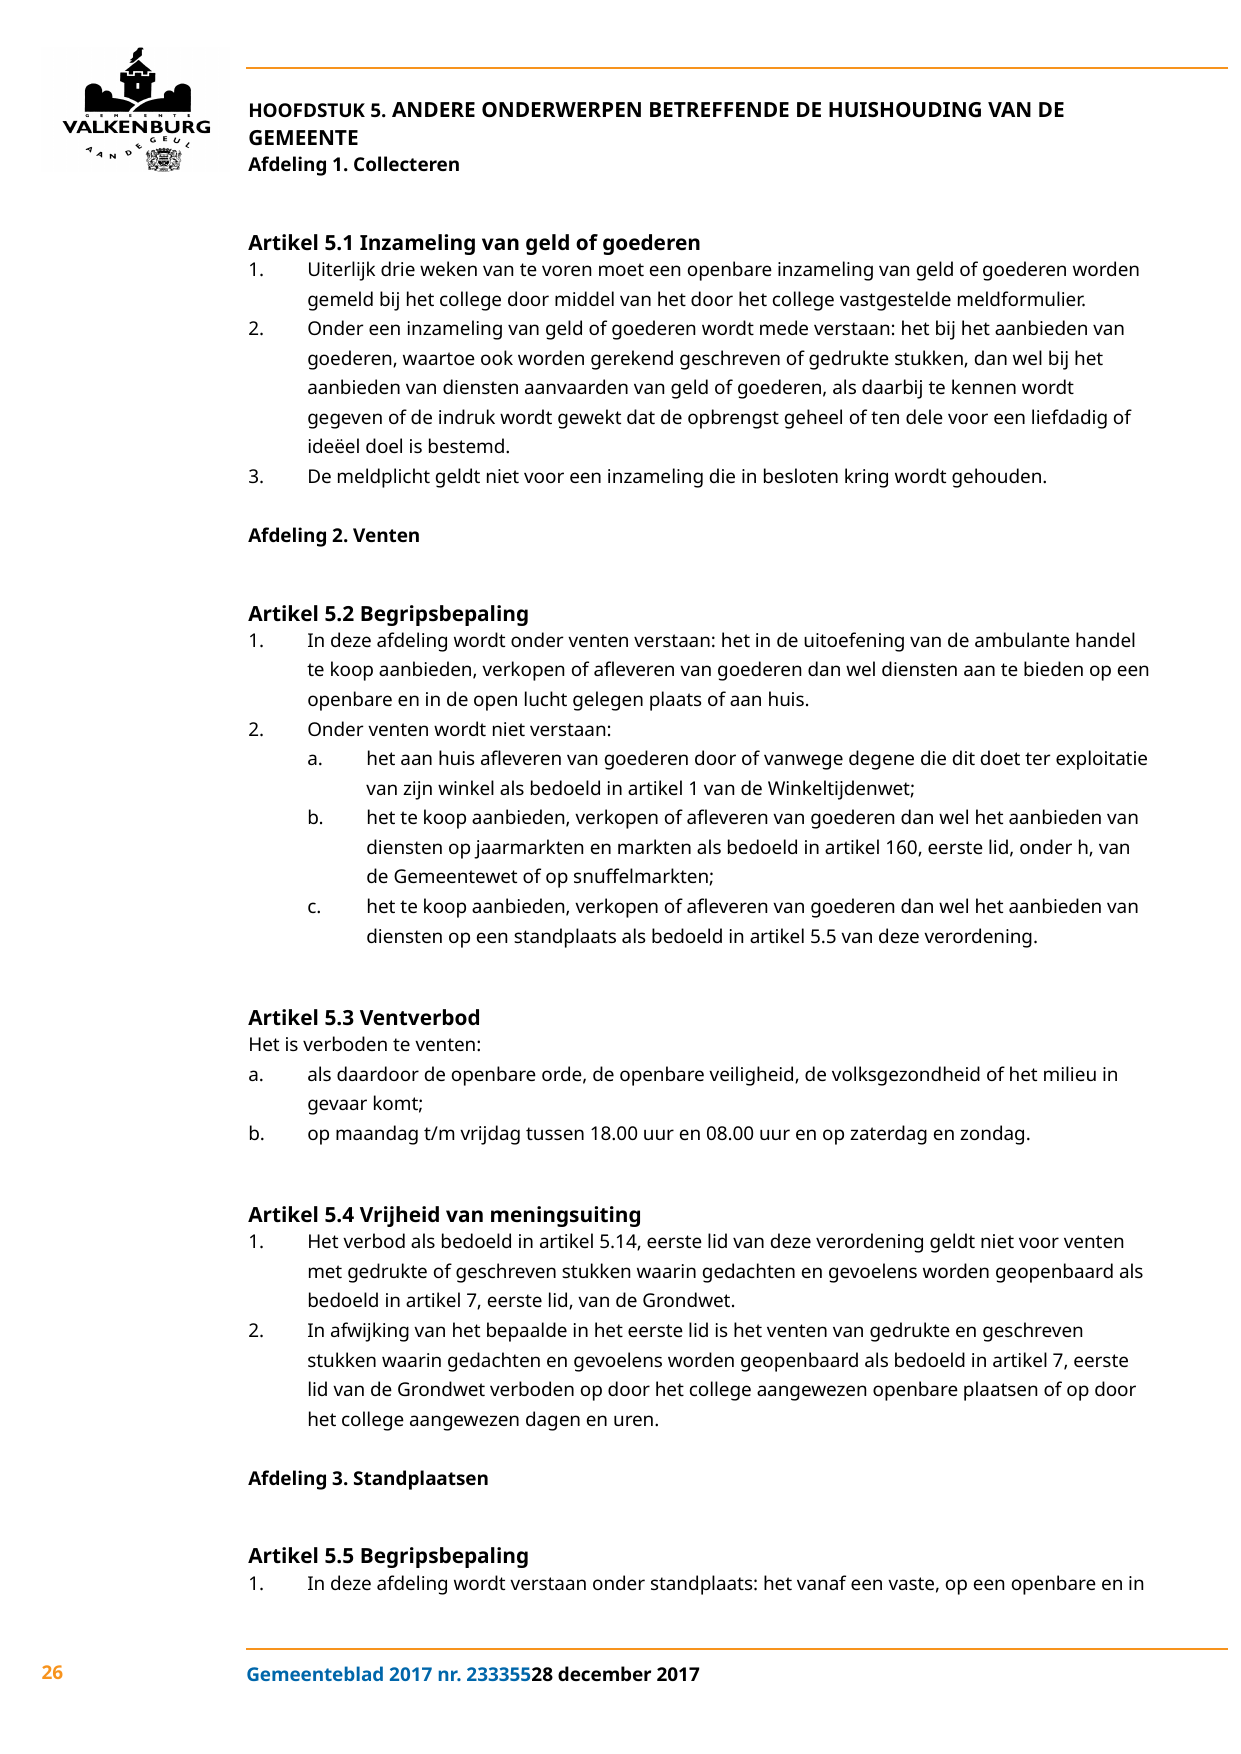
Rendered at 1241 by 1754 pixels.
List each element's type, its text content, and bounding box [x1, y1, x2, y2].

text Artikel 5.5 Begripsbepaling [248, 1541, 1152, 1570]
text Afdeling 2. Venten [248, 522, 1152, 548]
text Afdeling 1. Collecteren [248, 152, 1152, 177]
text Artikel 5.2 Begripsbepaling [248, 599, 1152, 627]
list Onder venten wordt niet verstaan: [248, 716, 1152, 742]
list op maandag t/m vrijdag tussen 18.00 uur en 08.00 uur en op zaterdag en zondag. [248, 1120, 1152, 1146]
list In deze afdeling wordt verstaan onder standplaats: het vanaf een vaste, op een openbare en in [248, 1570, 1152, 1596]
picture [41, 47, 231, 172]
text Artikel 5.4 Vrijheid van meningsuiting [248, 1200, 1152, 1228]
list Onder een inzameling van geld of goederen wordt mede verstaan: het bij het aanbieden van goederen, waartoe ook worden gerekend geschreven of gedrukte stukken, dan wel bij het aanbieden van diensten aanvaarden van geld of goederen, als daarbij te kennen wordt gegeven of de indruk wordt gewekt dat de opbrengst geheel of ten dele voor een liefdadig of ideëel doel is bestemd. [248, 315, 1152, 459]
text Artikel 5.3 Ventverbod [248, 1003, 1152, 1031]
list In afwijking van het bepaalde in het eerste lid is het venten van gedrukte en geschreven stukken waarin gedachten en gevoelens worden geopenbaard als bedoeld in artikel 7, eerste lid van de Grondwet verboden op door het college aangewezen openbare plaatsen of op door het college aangewezen dagen en uren. [248, 1317, 1152, 1432]
list het aan huis afleveren van goederen door of vanwege degene die dit doet ter exploitatie van zijn winkel als bedoeld in artikel 1 van de Winkeltijdenwet; [307, 745, 1152, 801]
list De meldplicht geldt niet voor een inzameling die in besloten kring wordt gehouden. [248, 463, 1152, 489]
list Het verbod als bedoeld in artikel 5.14, eerste lid van deze verordening geldt niet voor venten met gedrukte of geschreven stukken waarin gedachten en gevoelens worden geopenbaard als bedoeld in artikel 7, eerste lid, van de Grondwet. [248, 1228, 1152, 1313]
text Het is verboden te venten: [248, 1031, 1152, 1057]
text HOOFDSTUK 5. ANDERE ONDERWERPEN BETREFFENDE DE HUISHOUDING VAN DE GEMEENTE [248, 95, 1152, 152]
list het te koop aanbieden, verkopen of afleveren van goederen dan wel het aanbieden van diensten op een standplaats als bedoeld in artikel 5.5 van deze verordening. [307, 893, 1152, 949]
text Artikel 5.1 Inzameling van geld of goederen [248, 228, 1152, 256]
list Uiterlijk drie weken van te voren moet een openbare inzameling van geld of goederen worden gemeld bij het college door middel van het door het college vastgestelde meldformulier. [248, 256, 1152, 312]
list het te koop aanbieden, verkopen of afleveren van goederen dan wel het aanbieden van diensten op jaarmarkten en markten als bedoeld in artikel 160, eerste lid, onder h, van de Gemeentewet of op snuffelmarkten; [307, 804, 1152, 889]
list In deze afdeling wordt onder venten verstaan: het in de uitoefening van de ambulante handel te koop aanbieden, verkopen of afleveren van goederen dan wel diensten aan te bieden op een openbare en in de open lucht gelegen plaats of aan huis. [248, 627, 1152, 712]
list als daardoor de openbare orde, de openbare veiligheid, de volksgezondheid of het milieu in gevaar komt; [248, 1061, 1152, 1116]
text Afdeling 3. Standplaatsen [248, 1465, 1152, 1491]
